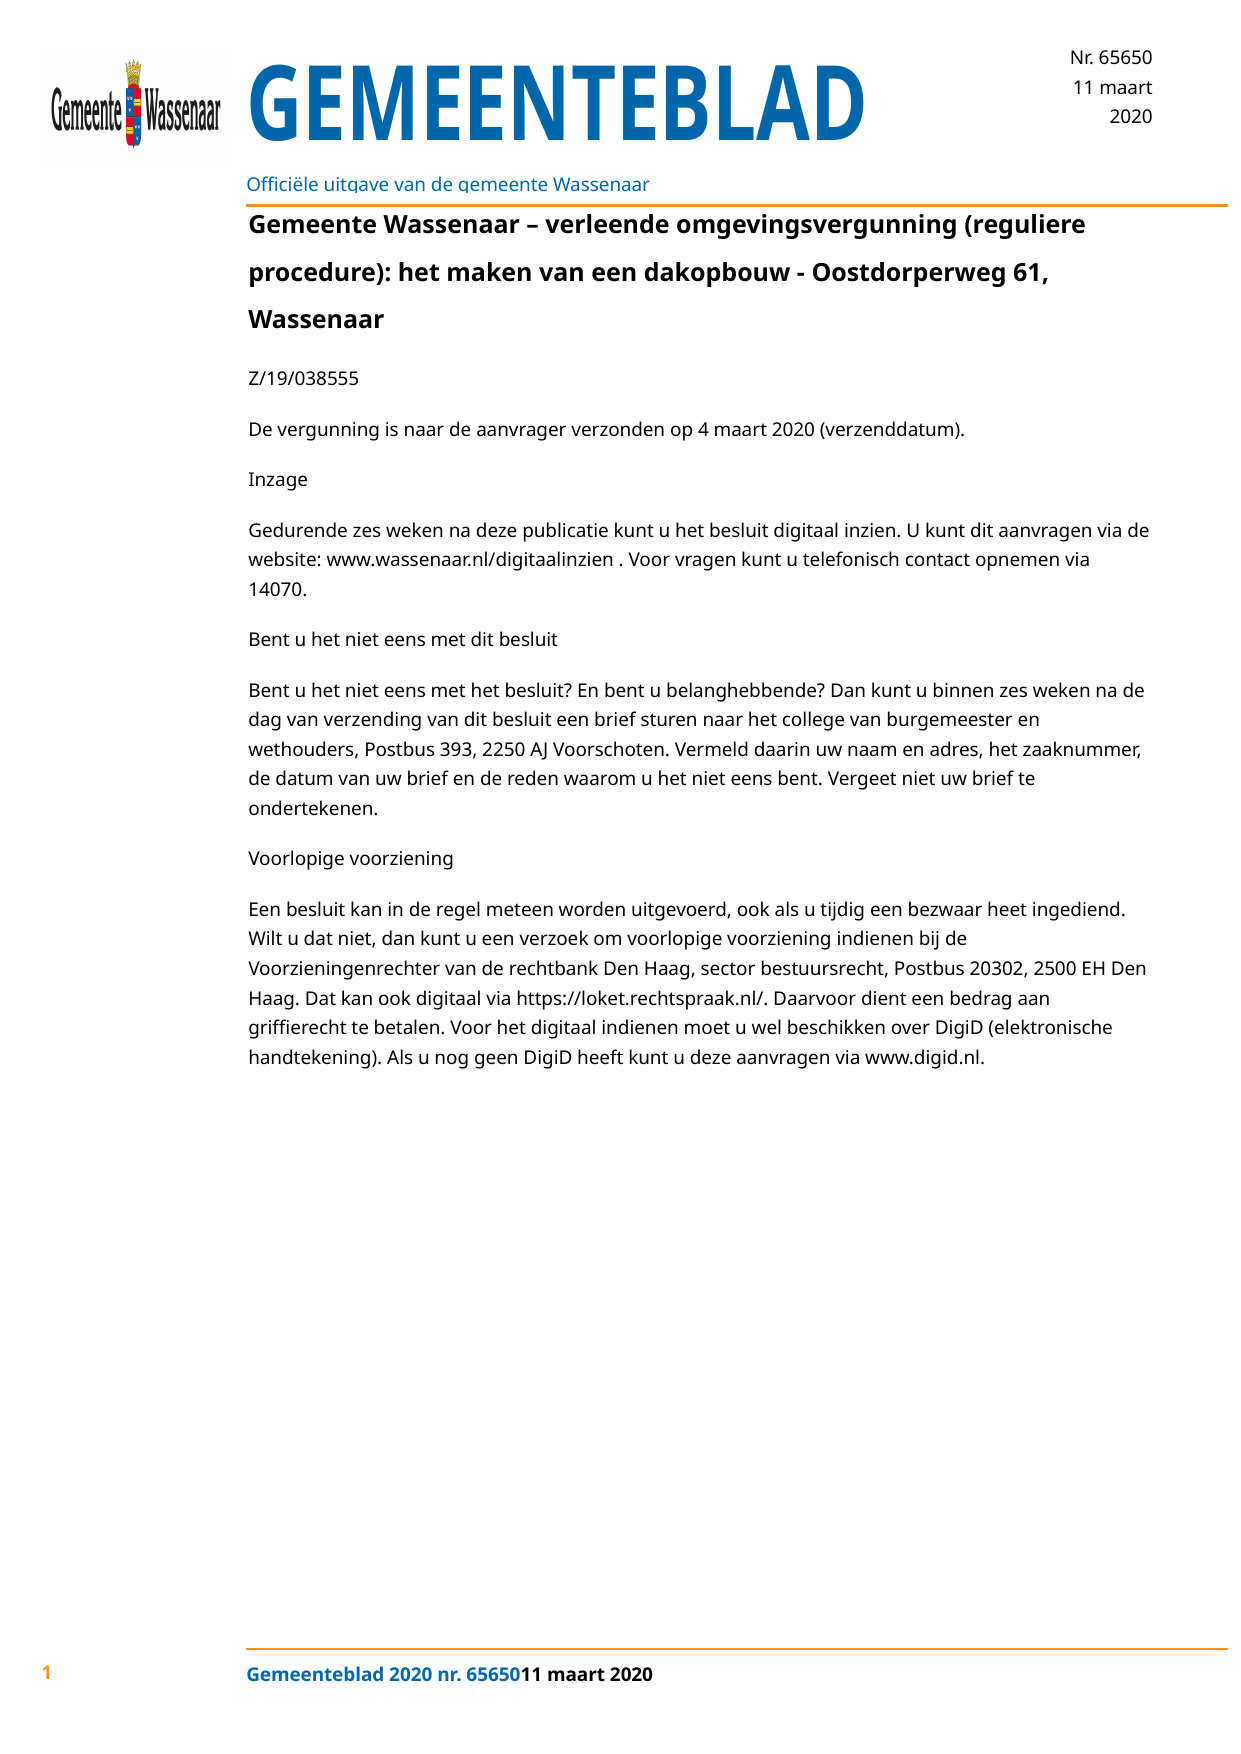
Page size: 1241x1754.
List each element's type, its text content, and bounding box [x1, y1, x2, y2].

text Z/19/038555 [248, 366, 1152, 391]
text De vergunning is naar de aanvrager verzonden op 4 maart 2020 (verzenddatum). [248, 416, 1152, 442]
text Gemeente Wassenaar – verleende omgevingsvergunning (reguliere procedure): het maken van een dakopbouw - Oostdorperweg 61, Wassenaar [248, 207, 1152, 336]
text Gedurende zes weken na deze publicatie kunt u het besluit digitaal inzien. U kunt dit aanvragen via de website: www.wassenaar.nl/digitaalinzien . Voor vragen kunt u telefonisch contact opnemen via 14070. [248, 517, 1152, 602]
text Een besluit kan in de regel meteen worden uitgevoerd, ook als u tijdig een bezwaar heet ingediend. Wilt u dat niet, dan kunt u een verzoek om voorlopige voorziening indienen bij de Voorzieningenrechter van de rechtbank Den Haag, sector bestuursrecht, Postbus 20302, 2500 EH Den Haag. Dat kan ook digitaal via https://loket.rechtspraak.nl/. Daarvoor dient een bedrag aan griffierecht te betalen. Voor het digitaal indienen moet u wel beschikken over DigiD (elektronische handtekening). Als u nog geen DigiD heeft kunt u deze aanvragen via www.digid.nl. [248, 896, 1152, 1069]
text Inzage [248, 466, 1152, 492]
text Voorlopige voorziening [248, 846, 1152, 871]
text Bent u het niet eens met het besluit? En bent u belanghebbende? Dan kunt u binnen zes weken na de dag van verzending van dit besluit een brief sturen naar het college van burgemeester en wethouders, Postbus 393, 2250 AJ Voorschoten. Vermeld daarin uw naam en adres, het zaaknummer, de datum van uw brief en de reden waarom u het niet eens bent. Vergeet niet uw brief te ondertekenen. [248, 677, 1152, 821]
picture [41, 47, 231, 172]
text Bent u het niet eens met dit besluit [248, 626, 1152, 652]
